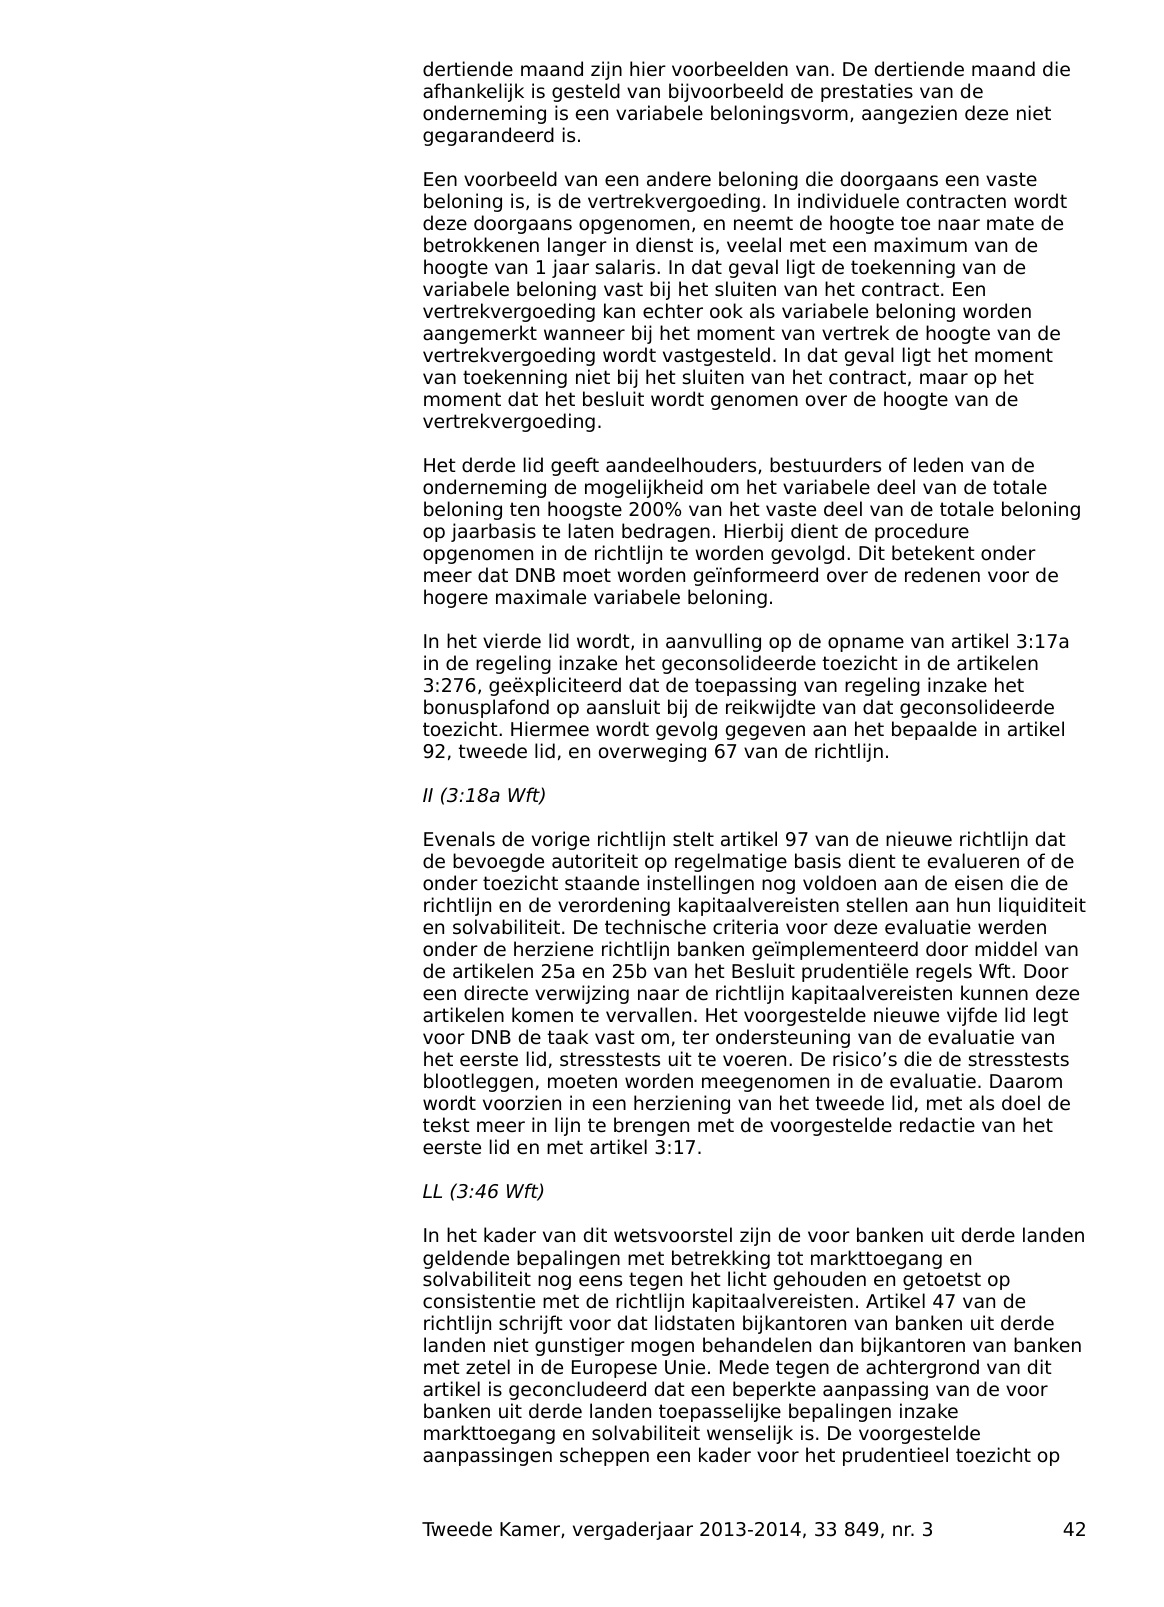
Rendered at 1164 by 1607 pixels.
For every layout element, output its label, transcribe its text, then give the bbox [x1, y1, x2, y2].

text In het vierde lid wordt, in aanvulling op de opname van artikel 3:17a in de regeling inzake het geconsolideerde toezicht in de artikelen 3:276, geëxpliciteerd dat de toepassing van regeling inzake het bonusplafond op aansluit bij de reikwijdte van dat geconsolideerde toezicht. Hiermee wordt gevolg gegeven aan het bepaalde in artikel 92, tweede lid, en overweging 67 van de richtlijn. [422, 631, 1087, 763]
text Een voorbeeld van een andere beloning die doorgaans een vaste beloning is, is de vertrekvergoeding. In individuele contracten wordt deze doorgaans opgenomen, en neemt de hoogte toe naar mate de betrokkenen langer in dienst is, veelal met een maximum van de hoogte van 1 jaar salaris. In dat geval ligt de toekenning van de variabele beloning vast bij het sluiten van het contract. Een vertrekvergoeding kan echter ook als variabele beloning worden aangemerkt wanneer bij het moment van vertrek de hoogte van de vertrekvergoeding wordt vastgesteld. In dat geval ligt het moment van toekenning niet bij het sluiten van het contract, maar op het moment dat het besluit wordt genomen over de hoogte van de vertrekvergoeding. [422, 169, 1087, 433]
subtitle II (3:18a Wft) [422, 785, 1087, 807]
text dertiende maand zijn hier voorbeelden van. De dertiende maand die afhankelijk is gesteld van bijvoorbeeld de prestaties van de onderneming is een variabele beloningsvorm, aangezien deze niet gegarandeerd is. [422, 59, 1087, 147]
subtitle LL (3:46 Wft) [422, 1181, 1087, 1203]
text In het kader van dit wetsvoorstel zijn de voor banken uit derde landen geldende bepalingen met betrekking tot markttoegang en solvabiliteit nog eens tegen het licht gehouden en getoetst op consistentie met de richtlijn kapitaalvereisten. Artikel 47 van de richtlijn schrijft voor dat lidstaten bijkantoren van banken uit derde landen niet gunstiger mogen behandelen dan bijkantoren van banken met zetel in de Europese Unie. Mede tegen de achtergrond van dit artikel is geconcludeerd dat een beperkte aanpassing van de voor banken uit derde landen toepasselijke bepalingen inzake markttoegang en solvabiliteit wenselijk is. De voorgestelde aanpassingen scheppen een kader voor het prudentieel toezicht op [422, 1225, 1087, 1467]
text Evenals de vorige richtlijn stelt artikel 97 van de nieuwe richtlijn dat de bevoegde autoriteit op regelmatige basis dient te evalueren of de onder toezicht staande instellingen nog voldoen aan de eisen die de richtlijn en de verordening kapitaalvereisten stellen aan hun liquiditeit en solvabiliteit. De technische criteria voor deze evaluatie werden onder de herziene richtlijn banken geïmplementeerd door middel van de artikelen 25a en 25b van het Besluit prudentiële regels Wft. Door een directe verwijzing naar de richtlijn kapitaalvereisten kunnen deze artikelen komen te vervallen. Het voorgestelde nieuwe vijfde lid legt voor DNB de taak vast om, ter ondersteuning van de evaluatie van het eerste lid, stresstests uit te voeren. De risico’s die de stresstests blootleggen, moeten worden meegenomen in de evaluatie. Daarom wordt voorzien in een herziening van het tweede lid, met als doel de tekst meer in lijn te brengen met de voorgestelde redactie van het eerste lid en met artikel 3:17. [422, 829, 1087, 1159]
text Het derde lid geeft aandeelhouders, bestuurders of leden van de onderneming de mogelijkheid om het variabele deel van de totale beloning ten hoogste 200% van het vaste deel van de totale beloning op jaarbasis te laten bedragen. Hierbij dient de procedure opgenomen in de richtlijn te worden gevolgd. Dit betekent onder meer dat DNB moet worden geïnformeerd over de redenen voor de hogere maximale variabele beloning. [422, 455, 1087, 609]
